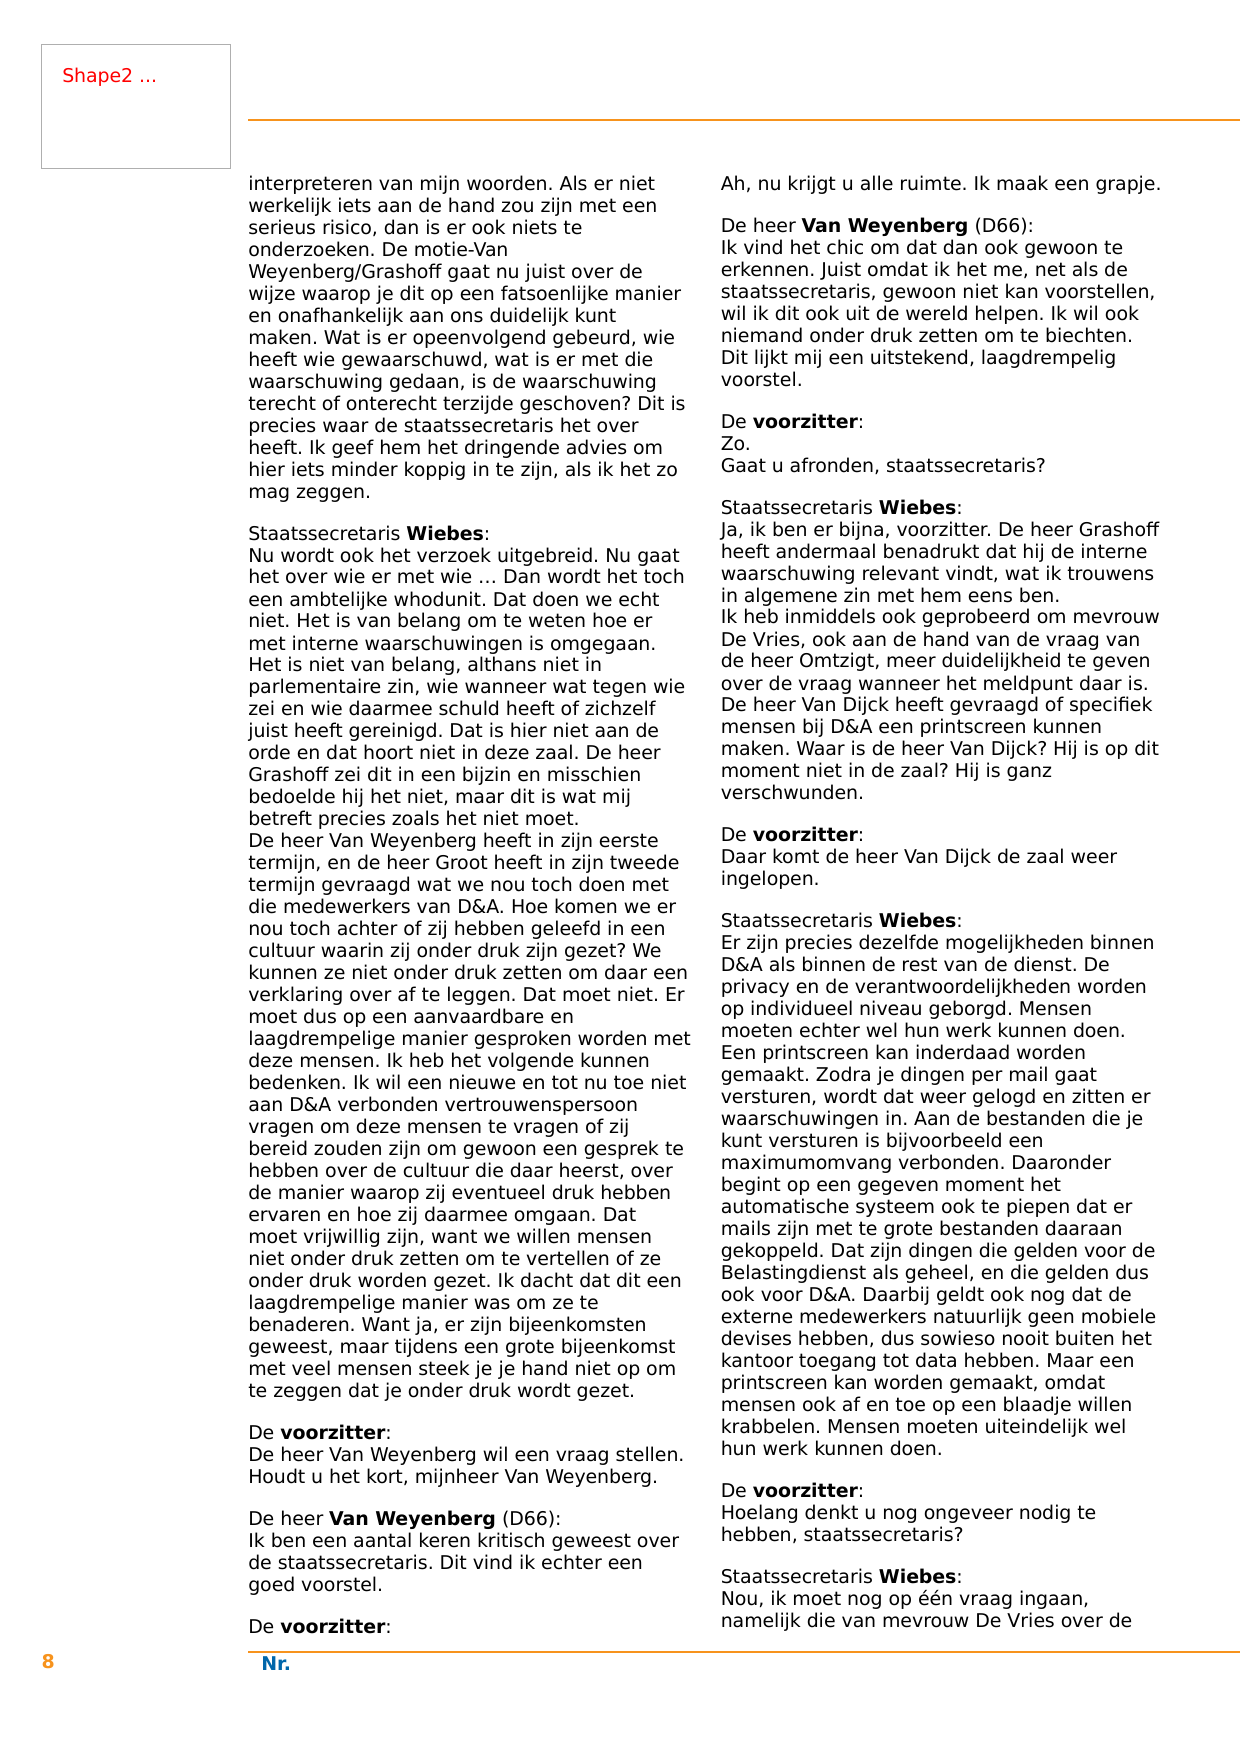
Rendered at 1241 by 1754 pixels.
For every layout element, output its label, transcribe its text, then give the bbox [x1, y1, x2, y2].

text Ja, ik ben er bijna, voorzitter. De heer Grashoff heeft andermaal benadrukt dat hij de interne waarschuwing relevant vindt, wat ik trouwens in algemene zin met hem eens ben. [721, 518, 1163, 606]
text Nou, ik moet nog op één vraag ingaan, namelijk die van mevrouw De Vries over de [721, 1588, 1163, 1632]
text De heer Van Weyenberg wil een vraag stellen. Houdt u het kort, mijnheer Van Weyenberg. [248, 1444, 691, 1488]
text De voorzitter: [721, 411, 1163, 433]
text De heer Van Weyenberg (D66): [248, 1508, 691, 1529]
text Ik heb inmiddels ook geprobeerd om mevrouw De Vries, ook aan de hand van de vraag van de heer Omtzigt, meer duidelijkheid te geven over de vraag wanneer het meldpunt daar is. [721, 606, 1163, 694]
text Hoelang denkt u nog ongeveer nodig te hebben, staatssecretaris? [721, 1502, 1163, 1546]
text Ah, nu krijgt u alle ruimte. Ik maak een grapje. [721, 173, 1163, 195]
text De heer Van Weyenberg heeft in zijn eerste termijn, en de heer Groot heeft in zijn tweede termijn gevraagd wat we nou toch doen met die medewerkers van D&A. Hoe komen we er nou toch achter of zij hebben geleefd in een cultuur waarin zij onder druk zijn gezet? We kunnen ze niet onder druk zetten om daar een verklaring over af te leggen. Dat moet niet. Er moet dus op een aanvaardbare en laagdrempelige manier gesproken worden met deze mensen. Ik heb het volgende kunnen bedenken. Ik wil een nieuwe en tot nu toe niet aan D&A verbonden vertrouwenspersoon vragen om deze mensen te vragen of zij bereid zouden zijn om gewoon een gesprek te hebben over de cultuur die daar heerst, over de manier waarop zij eventueel druk hebben ervaren en hoe zij daarmee omgaan. Dat moet vrijwillig zijn, want we willen mensen niet onder druk zetten om te vertellen of ze onder druk worden gezet. Ik dacht dat dit een laagdrempelige manier was om ze te benaderen. Want ja, er zijn bijeenkomsten geweest, maar tijdens een grote bijeenkomst met veel mensen steek je je hand niet op om te zeggen dat je onder druk wordt gezet. [248, 830, 691, 1402]
text Daar komt de heer Van Dijck de zaal weer ingelopen. [721, 846, 1163, 890]
text De voorzitter: [248, 1616, 691, 1637]
text Zo. [721, 433, 1163, 454]
text Nu wordt ook het verzoek uitgebreid. Nu gaat het over wie er met wie … Dan wordt het toch een ambtelijke whodunit. Dat doen we echt niet. Het is van belang om te weten hoe er met interne waarschuwingen is omgegaan. Het is niet van belang, althans niet in parlementaire zin, wie wanneer wat tegen wie zei en wie daarmee schuld heeft of zichzelf juist heeft gereinigd. Dat is hier niet aan de orde en dat hoort niet in deze zaal. De heer Grashoff zei dit in een bijzin en misschien bedoelde hij het niet, maar dit is wat mij betreft precies zoals het niet moet. [248, 544, 691, 830]
text Staatssecretaris Wiebes: [721, 497, 1163, 518]
text Er zijn precies dezelfde mogelijkheden binnen D&A als binnen de rest van de dienst. De privacy en de verantwoordelijkheden worden op individueel niveau geborgd. Mensen moeten echter wel hun werk kunnen doen. Een printscreen kan inderdaad worden gemaakt. Zodra je dingen per mail gaat versturen, wordt dat weer gelogd en zitten er waarschuwingen in. Aan de bestanden die je kunt versturen is bijvoorbeeld een maximumomvang verbonden. Daaronder begint op een gegeven moment het automatische systeem ook te piepen dat er mails zijn met te grote bestanden daaraan gekoppeld. Dat zijn dingen die gelden voor de Belastingdienst als geheel, en die gelden dus ook voor D&A. Daarbij geldt ook nog dat de externe medewerkers natuurlijk geen mobiele devises hebben, dus sowieso nooit buiten het kantoor toegang tot data hebben. Maar een printscreen kan worden gemaakt, omdat mensen ook af en toe op een blaadje willen krabbelen. Mensen moeten uiteindelijk wel hun werk kunnen doen. [721, 932, 1163, 1460]
text Ik vind het chic om dat dan ook gewoon te erkennen. Juist omdat ik het me, net als de staatssecretaris, gewoon niet kan voorstellen, wil ik dit ook uit de wereld helpen. Ik wil ook niemand onder druk zetten om te biechten. Dit lijkt mij een uitstekend, laagdrempelig voorstel. [721, 237, 1163, 391]
text interpreteren van mijn woorden. Als er niet werkelijk iets aan de hand zou zijn met een serieus risico, dan is er ook niets te onderzoeken. De motie-Van Weyenberg/Grashoff gaat nu juist over de wijze waarop je dit op een fatsoenlijke manier en onafhankelijk aan ons duidelijk kunt maken. Wat is er opeenvolgend gebeurd, wie heeft wie gewaarschuwd, wat is er met die waarschuwing gedaan, is de waarschuwing terecht of onterecht terzijde geschoven? Dit is precies waar de staatssecretaris het over heeft. Ik geef hem het dringende advies om hier iets minder koppig in te zijn, als ik het zo mag zeggen. [248, 173, 691, 502]
text Gaat u afronden, staatssecretaris? [721, 454, 1163, 477]
text De heer Van Dijck heeft gevraagd of specifiek mensen bij D&A een printscreen kunnen maken. Waar is de heer Van Dijck? Hij is op dit moment niet in de zaal? Hij is ganz verschwunden. [721, 694, 1163, 804]
text De voorzitter: [721, 824, 1163, 846]
text Staatssecretaris Wiebes: [721, 1566, 1163, 1588]
text De voorzitter: [248, 1422, 691, 1444]
text Staatssecretaris Wiebes: [248, 522, 691, 544]
text De heer Van Weyenberg (D66): [721, 215, 1163, 237]
text De voorzitter: [721, 1480, 1163, 1502]
text Ik ben een aantal keren kritisch geweest over de staatssecretaris. Dit vind ik echter een goed voorstel. [248, 1529, 691, 1596]
text Staatssecretaris Wiebes: [721, 910, 1163, 932]
